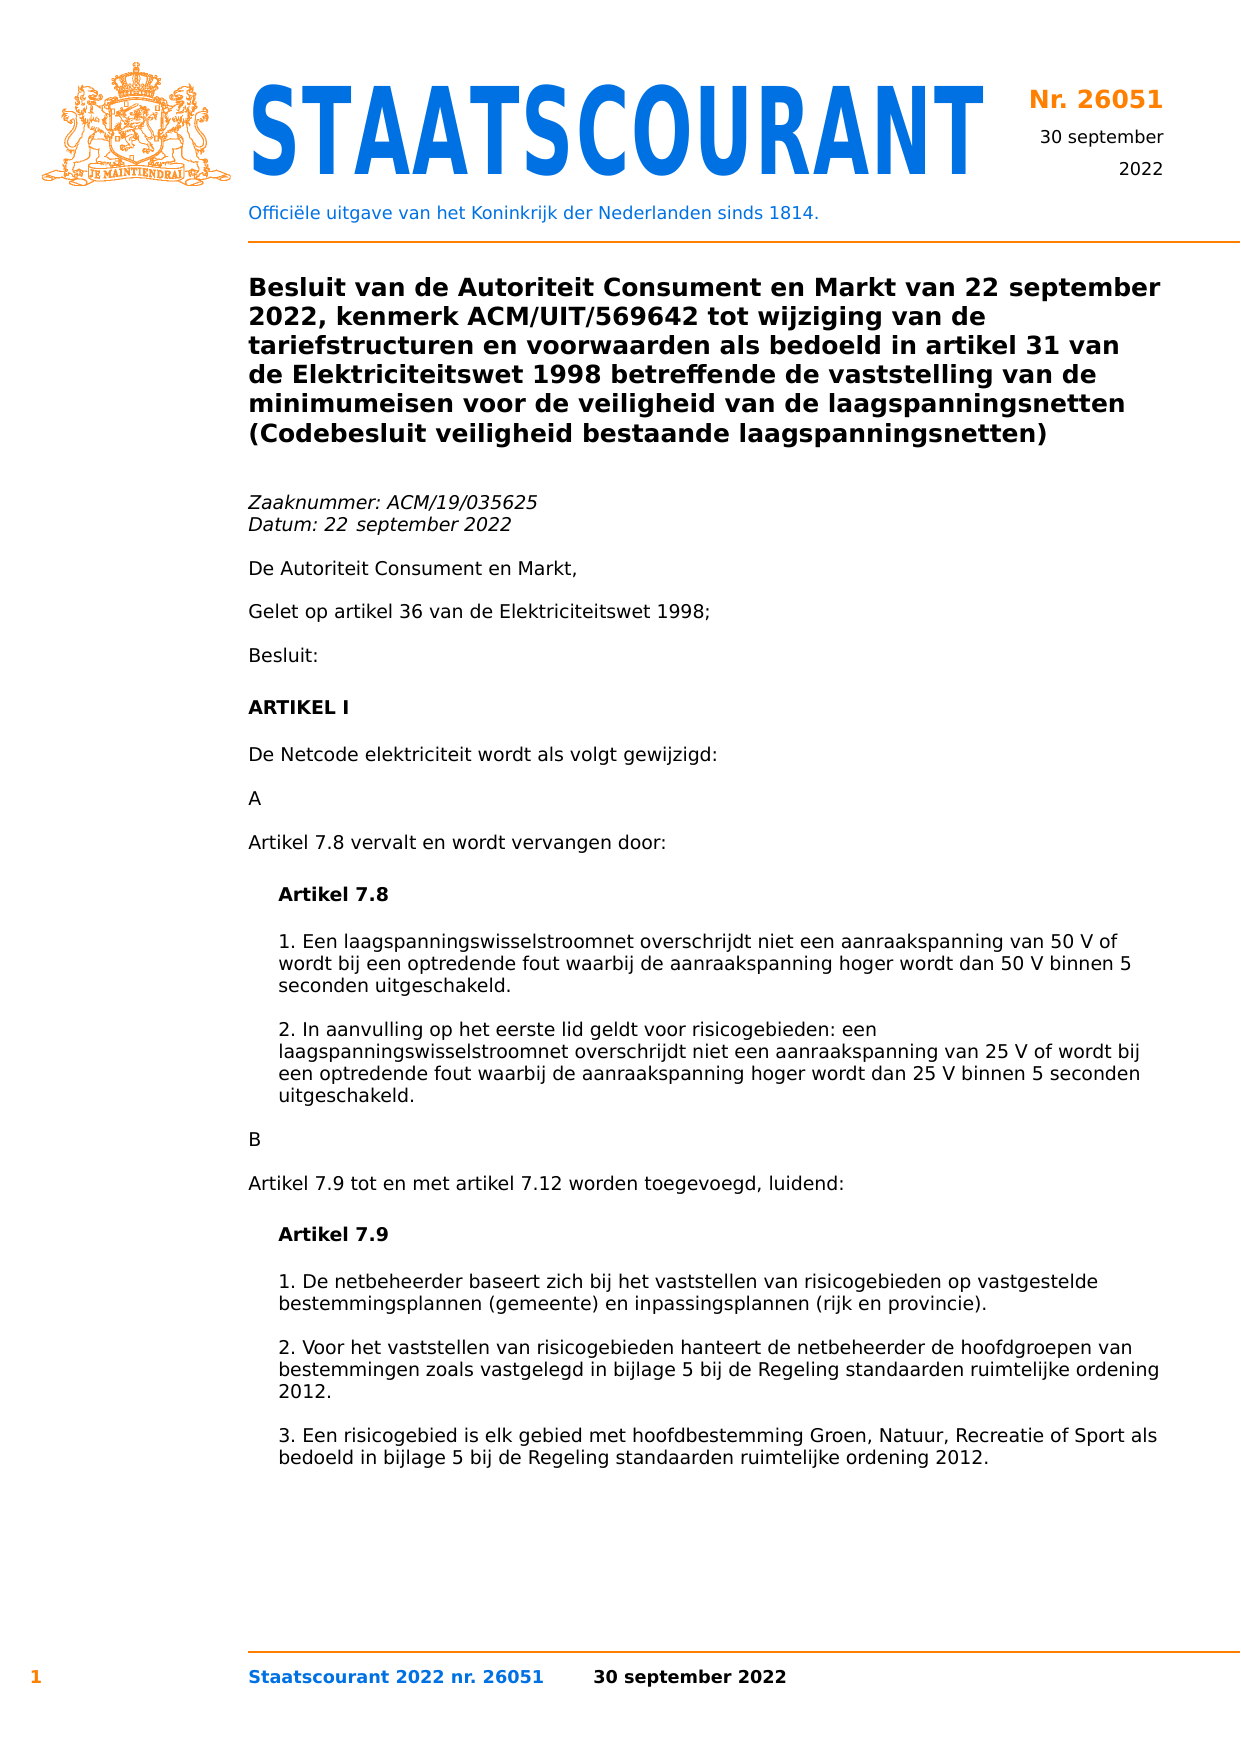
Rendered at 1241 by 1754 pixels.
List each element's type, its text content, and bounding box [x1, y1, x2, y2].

table_header Nr. 26051 [998, 62, 1240, 121]
text Zaaknummer: ACM/19/035625 [248, 492, 1163, 514]
text Artikel 7.9 tot en met artikel 7.12 worden toegevoegd, luidend: [248, 1172, 1163, 1194]
text A [248, 788, 1163, 810]
subtitle ARTIKEL I [248, 697, 1163, 719]
table_header [25, 62, 248, 241]
table_cell Officiële uitgave van het Koninkrijk der Nederlanden sinds 1814. [248, 203, 1240, 241]
text De Netcode elektriciteit wordt als volgt gewijzigd: [248, 744, 1163, 766]
text 3. Een risicogebied is elk gebied met hoofdbestemming Groen, Natuur, Recreatie of Sport als bedoeld in bijlage 5 bij de Regeling standaarden ruimtelijke ordening 2012. [278, 1425, 1163, 1469]
text Gelet op artikel 36 van de Elektriciteitswet 1998; [248, 601, 1163, 623]
text 1. De netbeheerder baseert zich bij het vaststellen van risicogebieden op vastgestelde bestemmingsplannen (gemeente) en inpassingsplannen (rijk en provincie). [278, 1271, 1163, 1315]
subtitle Besluit van de Autoriteit Consument en Markt van 22 september 2022, kenmerk ACM/UIT/569642 tot wijziging van de tariefstructuren en voorwaarden als bedoeld in artikel 31 van de Elektriciteitswet 1998 betreffende de vaststelling van de minimumeisen voor de veiligheid van de laagspanningsnetten (Codebesluit veiligheid bestaande laagspanningsnetten) [248, 273, 1163, 448]
picture [41, 62, 231, 186]
text 2. In aanvulling op het eerste lid geldt voor risicogebieden: een laagspanningswisselstroomnet overschrijdt niet een aanraakspanning van 25 V of wordt bij een optredende fout waarbij de aanraakspanning hoger wordt dan 25 V binnen 5 seconden uitgeschakeld. [278, 1019, 1163, 1107]
subtitle Artikel 7.9 [278, 1224, 1163, 1246]
text Besluit: [248, 645, 1163, 667]
text De Autoriteit Consument en Markt, [248, 558, 1163, 579]
text 1. Een laagspanningswisselstroomnet overschrijdt niet een aanraakspanning van 50 V of wordt bij een optredende fout waarbij de aanraakspanning hoger wordt dan 50 V binnen 5 seconden uitgeschakeld. [278, 931, 1163, 997]
text Datum: 22 september 2022 [248, 514, 1163, 536]
text B [248, 1128, 1163, 1151]
table_cell 2022 [998, 153, 1240, 203]
subtitle Artikel 7.8 [278, 884, 1163, 906]
text Artikel 7.8 vervalt en wordt vervangen door: [248, 832, 1163, 854]
table_cell 30 september [998, 121, 1240, 153]
text 2. Voor het vaststellen van risicogebieden hanteert de netbeheerder de hoofdgroepen van bestemmingen zoals vastgelegd in bijlage 5 bij de Regeling standaarden ruimtelijke ordening 2012. [278, 1337, 1163, 1403]
table_header STAATSCOURANT [248, 62, 998, 203]
